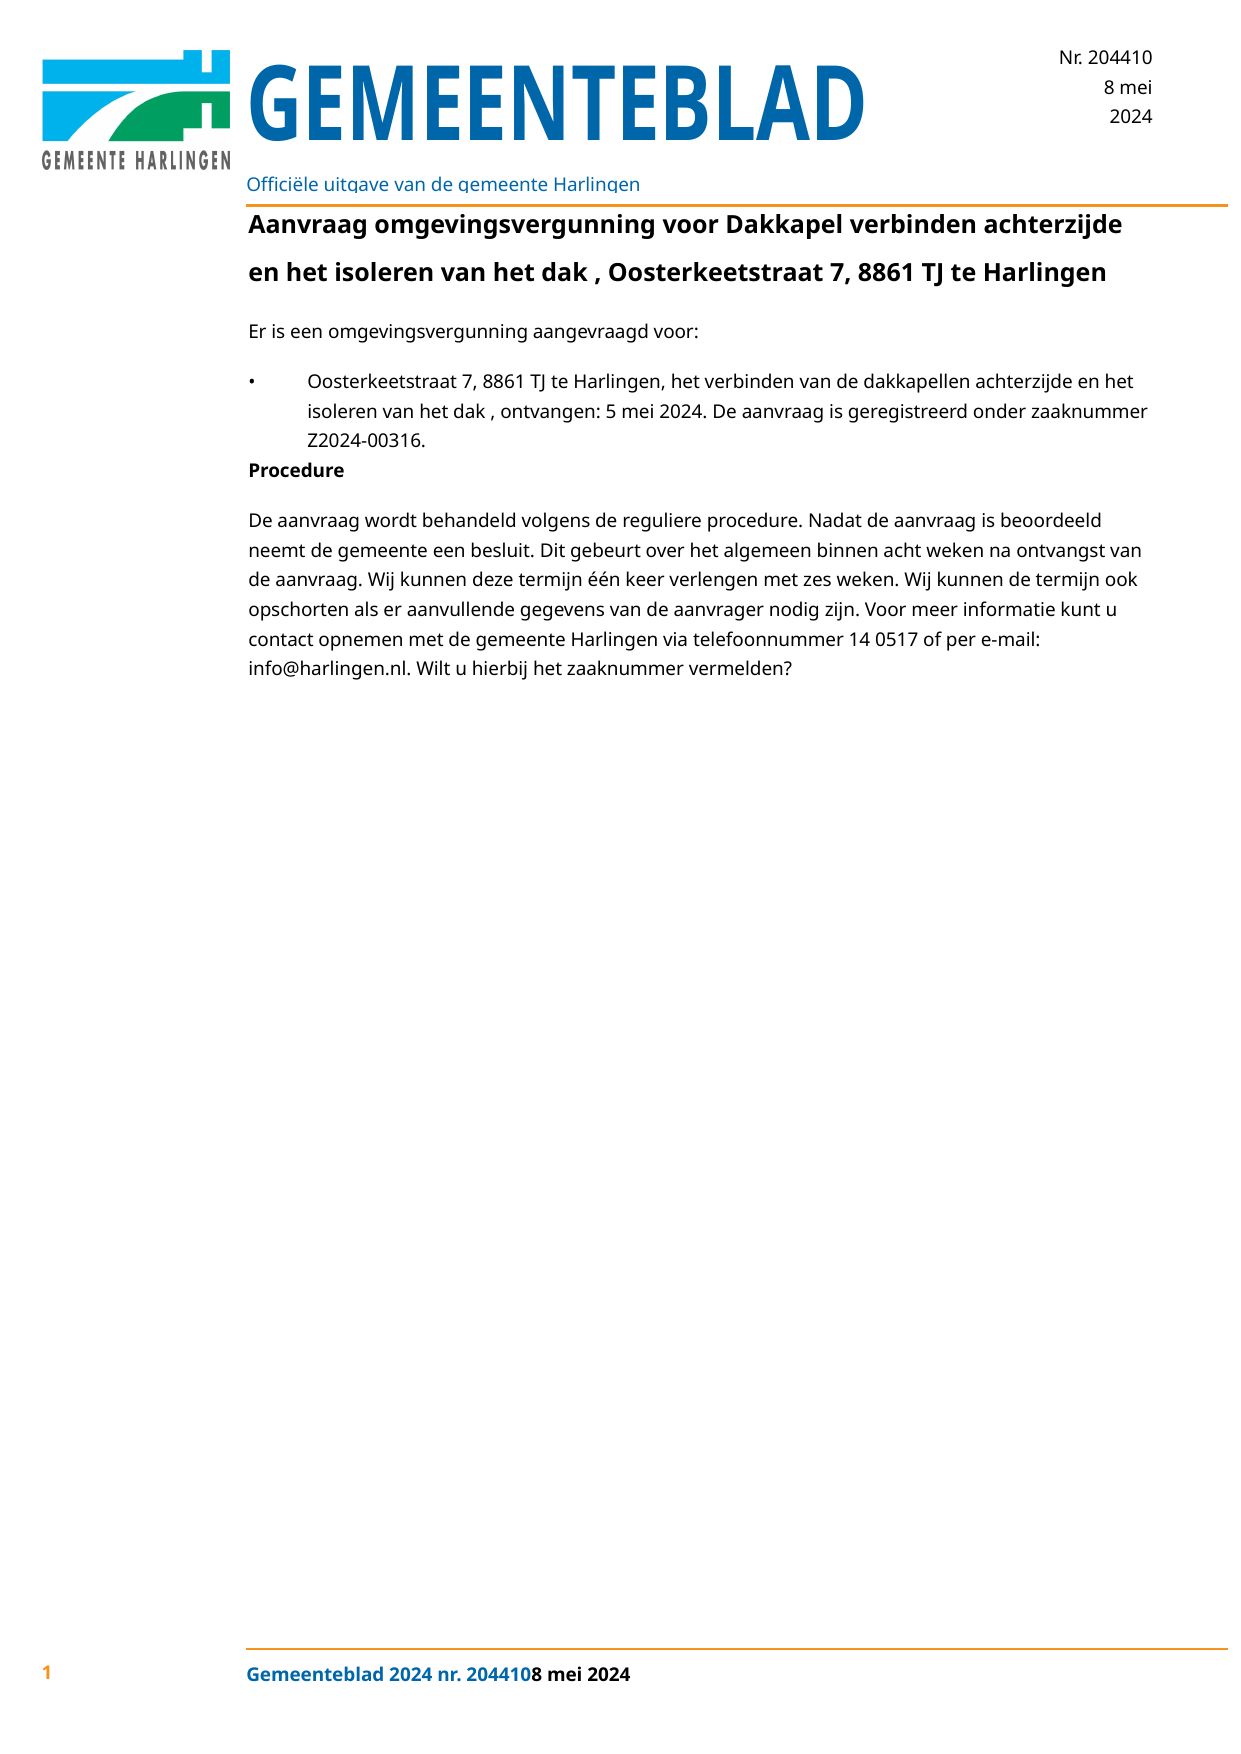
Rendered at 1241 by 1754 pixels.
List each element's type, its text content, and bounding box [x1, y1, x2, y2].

text Er is een omgevingsvergunning aangevraagd voor: [248, 318, 1152, 344]
text De aanvraag wordt behandeld volgens de reguliere procedure. Nadat de aanvraag is beoordeeld neemt de gemeente een besluit. Dit gebeurt over het algemeen binnen acht weken na ontvangst van de aanvraag. Wij kunnen deze termijn één keer verlengen met zes weken. Wij kunnen de termijn ook opschorten als er aanvullende gegevens van de aanvrager nodig zijn. Voor meer informatie kunt u contact opnemen met de gemeente Harlingen via telefoonnummer 14 0517 of per e-mail: info@harlingen.nl. Wilt u hierbij het zaaknummer vermelden? [248, 507, 1152, 681]
text Procedure [248, 457, 1152, 483]
list Oosterkeetstraat 7, 8861 TJ te Harlingen, het verbinden van de dakkapellen achterzijde en het isoleren van het dak , ontvangen: 5 mei 2024. De aanvraag is geregistreerd onder zaaknummer Z2024-00316. [248, 368, 1152, 453]
text Aanvraag omgevingsvergunning voor Dakkapel verbinden achterzijde en het isoleren van het dak , Oosterkeetstraat 7, 8861 TJ te Harlingen [248, 207, 1152, 288]
picture [41, 47, 231, 172]
